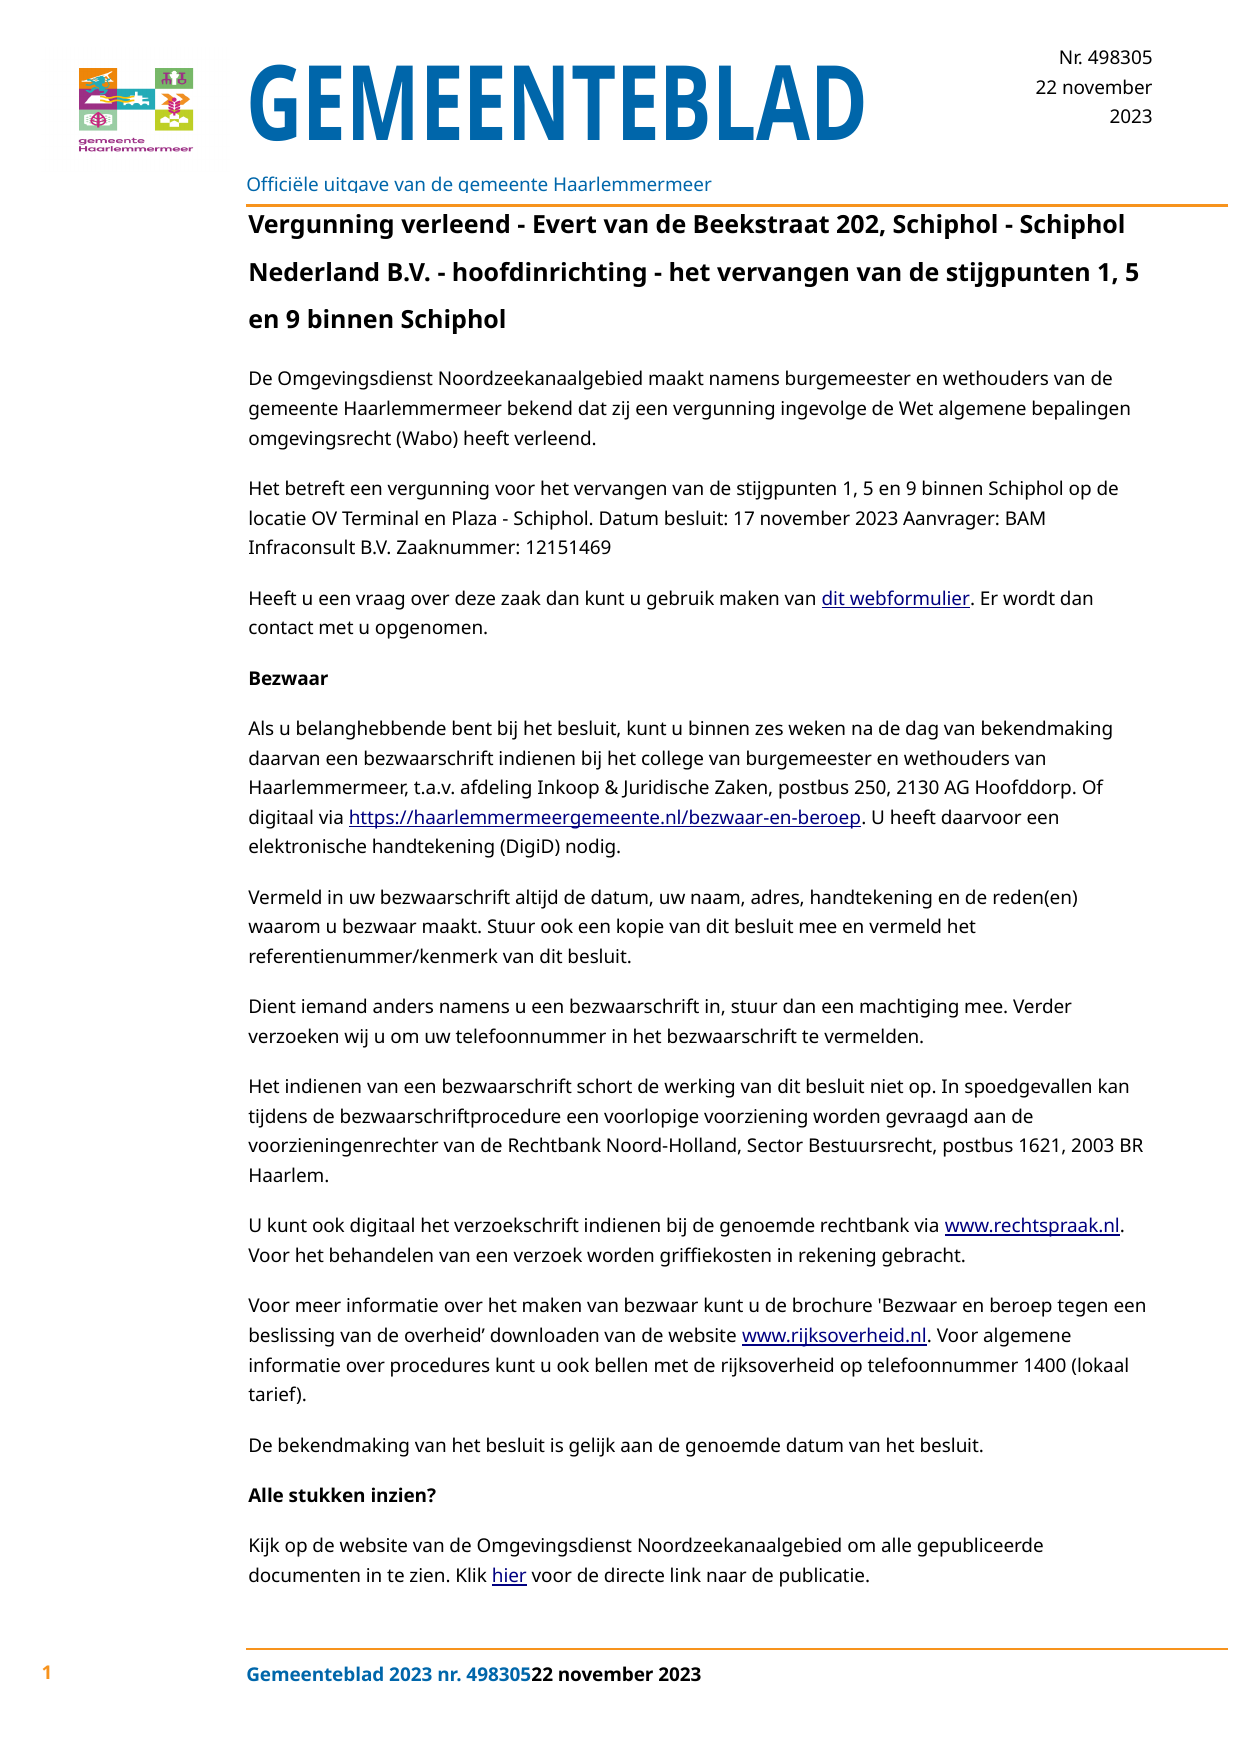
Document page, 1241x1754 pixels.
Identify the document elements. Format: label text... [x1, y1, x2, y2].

text Vergunning verleend - Evert van de Beekstraat 202, Schiphol - Schiphol Nederland B.V. - hoofdinrichting - het vervangen van de stijgpunten 1, 5 en 9 binnen Schiphol [248, 207, 1152, 336]
text Dient iemand anders namens u een bezwaarschrift in, stuur dan een machtiging mee. Verder verzoeken wij u om uw telefoonnummer in het bezwaarschrift te vermelden. [248, 993, 1152, 1049]
text De bekendmaking van het besluit is gelijk aan de genoemde datum van het besluit. [248, 1432, 1152, 1457]
text U kunt ook digitaal het verzoekschrift indienen bij de genoemde rechtbank via www.rechtspraak.nl. Voor het behandelen van een verzoek worden griffiekosten in rekening gebracht. [248, 1213, 1152, 1268]
picture [41, 47, 231, 172]
text Kijk op de website van de Omgevingsdienst Noordzeekanaalgebied om alle gepubliceerde documenten in te zien. Klik hier voor de directe link naar de publicatie. [248, 1533, 1152, 1588]
text Als u belanghebbende bent bij het besluit, kunt u binnen zes weken na de dag van bekendmaking daarvan een bezwaarschrift indienen bij het college van burgemeester en wethouders van Haarlemmermeer, t.a.v. afdeling Inkoop & Juridische Zaken, postbus 250, 2130 AG Hoofddorp. Of digitaal via https://haarlemmermeergemeente.nl/bezwaar-en-beroep. U heeft daarvoor een elektronische handtekening (DigiD) nodig. [248, 715, 1152, 859]
text Alle stukken inzien? [248, 1482, 1152, 1508]
text Heeft u een vraag over deze zaak dan kunt u gebruik maken van dit webformulier. Er wordt dan contact met u opgenomen. [248, 585, 1152, 640]
text Bezwaar [248, 665, 1152, 690]
text Het indienen van een bezwaarschrift schort de werking van dit besluit niet op. In spoedgevallen kan tijdens de bezwaarschriftprocedure een voorlopige voorziening worden gevraagd aan de voorzieningenrechter van de Rechtbank Noord-Holland, Sector Bestuursrecht, postbus 1621, 2003 BR Haarlem. [248, 1073, 1152, 1188]
text De Omgevingsdienst Noordzeekanaalgebied maakt namens burgemeester en wethouders van de gemeente Haarlemmermeer bekend dat zij een vergunning ingevolge de Wet algemene bepalingen omgevingsrecht (Wabo) heeft verleend. [248, 366, 1152, 450]
text Het betreft een vergunning voor het vervangen van de stijgpunten 1, 5 en 9 binnen Schiphol op de locatie OV Terminal en Plaza - Schiphol. Datum besluit: 17 november 2023 Aanvrager: BAM Infraconsult B.V. Zaaknummer: 12151469 [248, 475, 1152, 560]
text Vermeld in uw bezwaarschrift altijd de datum, uw naam, adres, handtekening en de reden(en) waarom u bezwaar maakt. Stuur ook een kopie van dit besluit mee en vermeld het referentienummer/kenmerk van dit besluit. [248, 884, 1152, 969]
text Voor meer informatie over het maken van bezwaar kunt u de brochure 'Bezwaar en beroep tegen een beslissing van de overheid’ downloaden van de website www.rijksoverheid.nl. Voor algemene informatie over procedures kunt u ook bellen met de rijksoverheid op telefoonnummer 1400 (lokaal tarief). [248, 1293, 1152, 1407]
